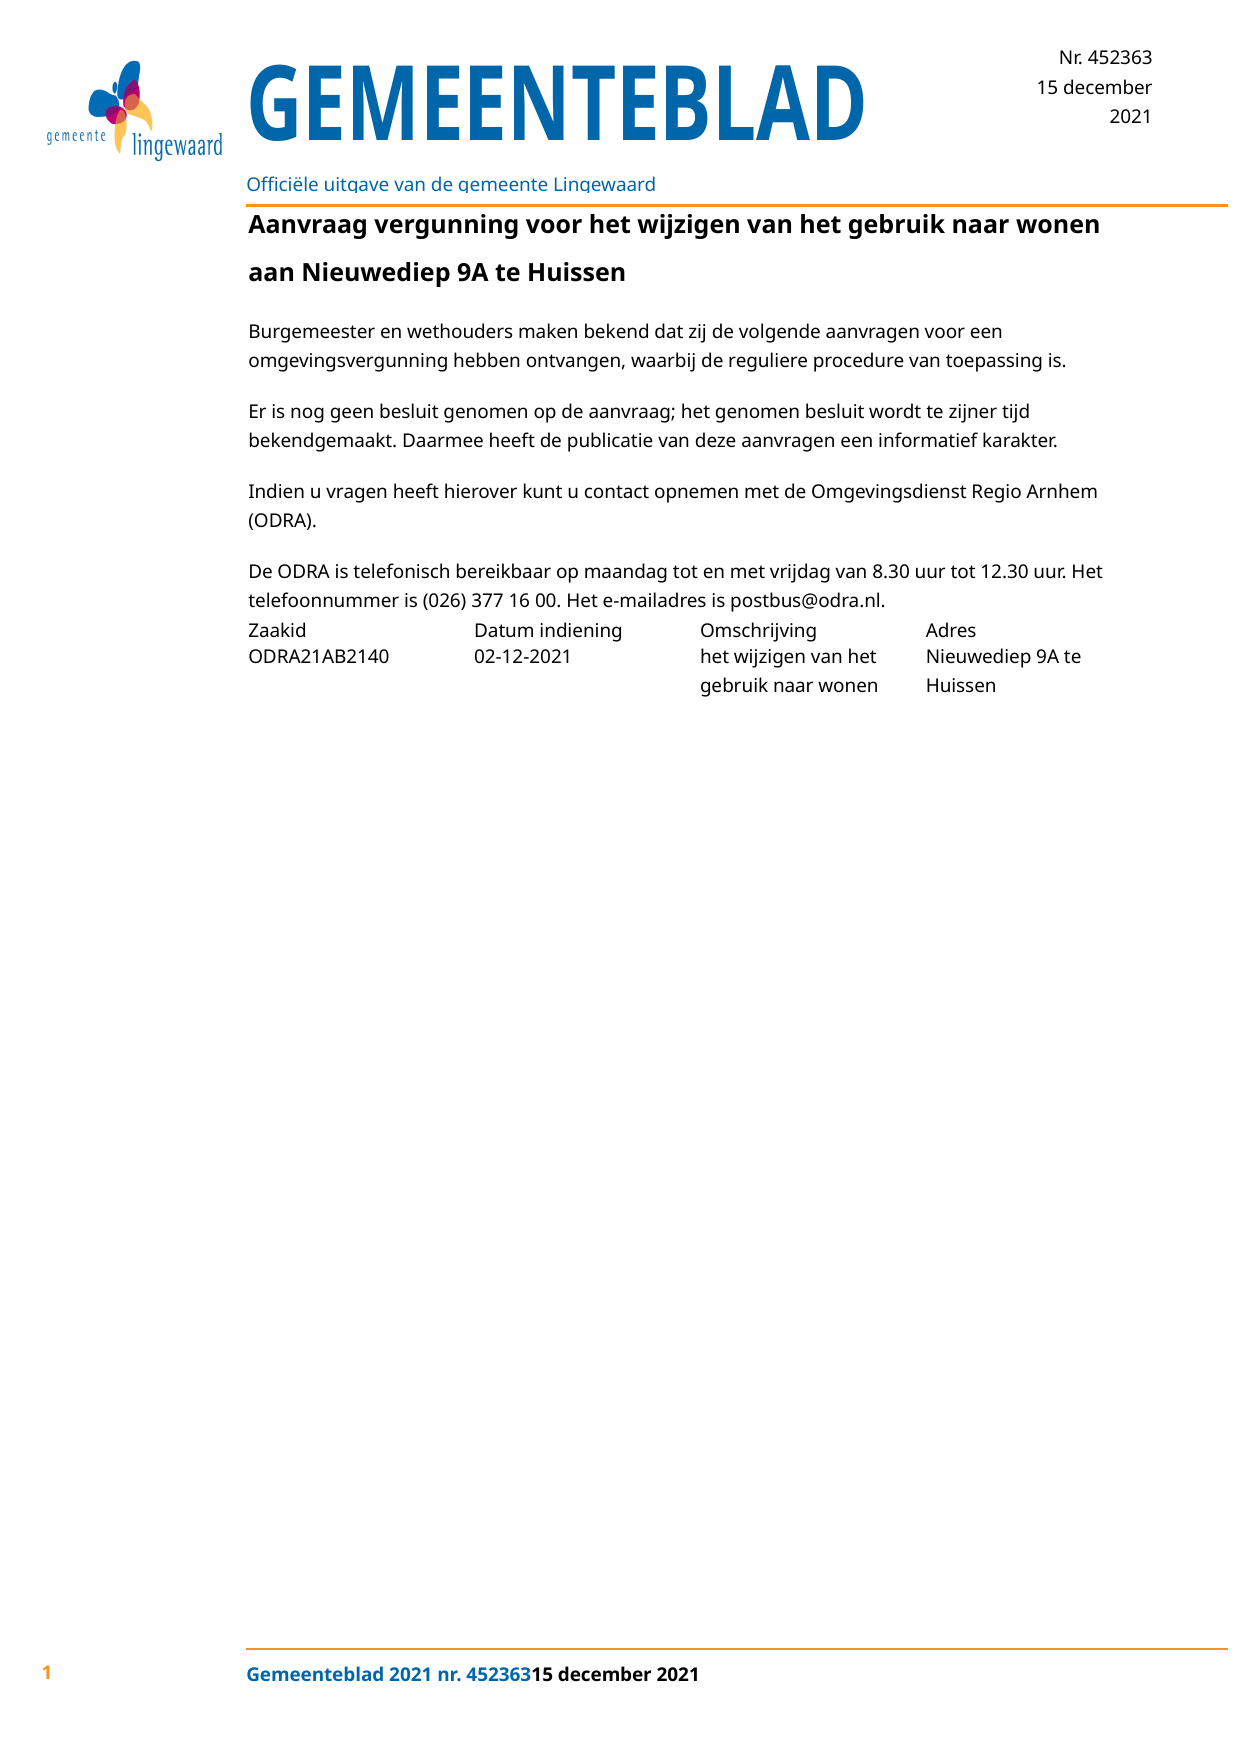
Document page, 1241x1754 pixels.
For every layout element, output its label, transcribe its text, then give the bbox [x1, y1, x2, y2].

text De ODRA is telefonisch bereikbaar op maandag tot en met vrijdag van 8.30 uur tot 12.30 uur. Het telefoonnummer is (026) 377 16 00. Het e-mailadres is postbus@odra.nl. [248, 558, 1152, 613]
text Indien u vragen heeft hierover kunt u contact opnemen met de Omgevingsdienst Regio Arnhem (ODRA). [248, 478, 1152, 533]
table_cell ODRA21AB2140 [248, 643, 474, 698]
picture [41, 47, 231, 172]
table_header Zaakid [248, 617, 474, 643]
text Burgemeester en wethouders maken bekend dat zij de volgende aanvragen voor een omgevingsvergunning hebben ontvangen, waarbij de reguliere procedure van toepassing is. [248, 318, 1152, 373]
table_header Adres [926, 617, 1152, 643]
text Aanvraag vergunning voor het wijzigen van het gebruik naar wonen aan Nieuwediep 9A te Huissen [248, 207, 1152, 288]
table_cell 02-12-2021 [474, 643, 700, 698]
text Er is nog geen besluit genomen op de aanvraag; het genomen besluit wordt te zijner tijd bekendgemaakt. Daarmee heeft de publicatie van deze aanvragen een informatief karakter. [248, 398, 1152, 453]
table_header Datum indiening [474, 617, 700, 643]
table_cell het wijzigen van het gebruik naar wonen [700, 643, 926, 698]
table_header Omschrijving [700, 617, 926, 643]
table_cell Nieuwediep 9A te Huissen [926, 643, 1152, 698]
